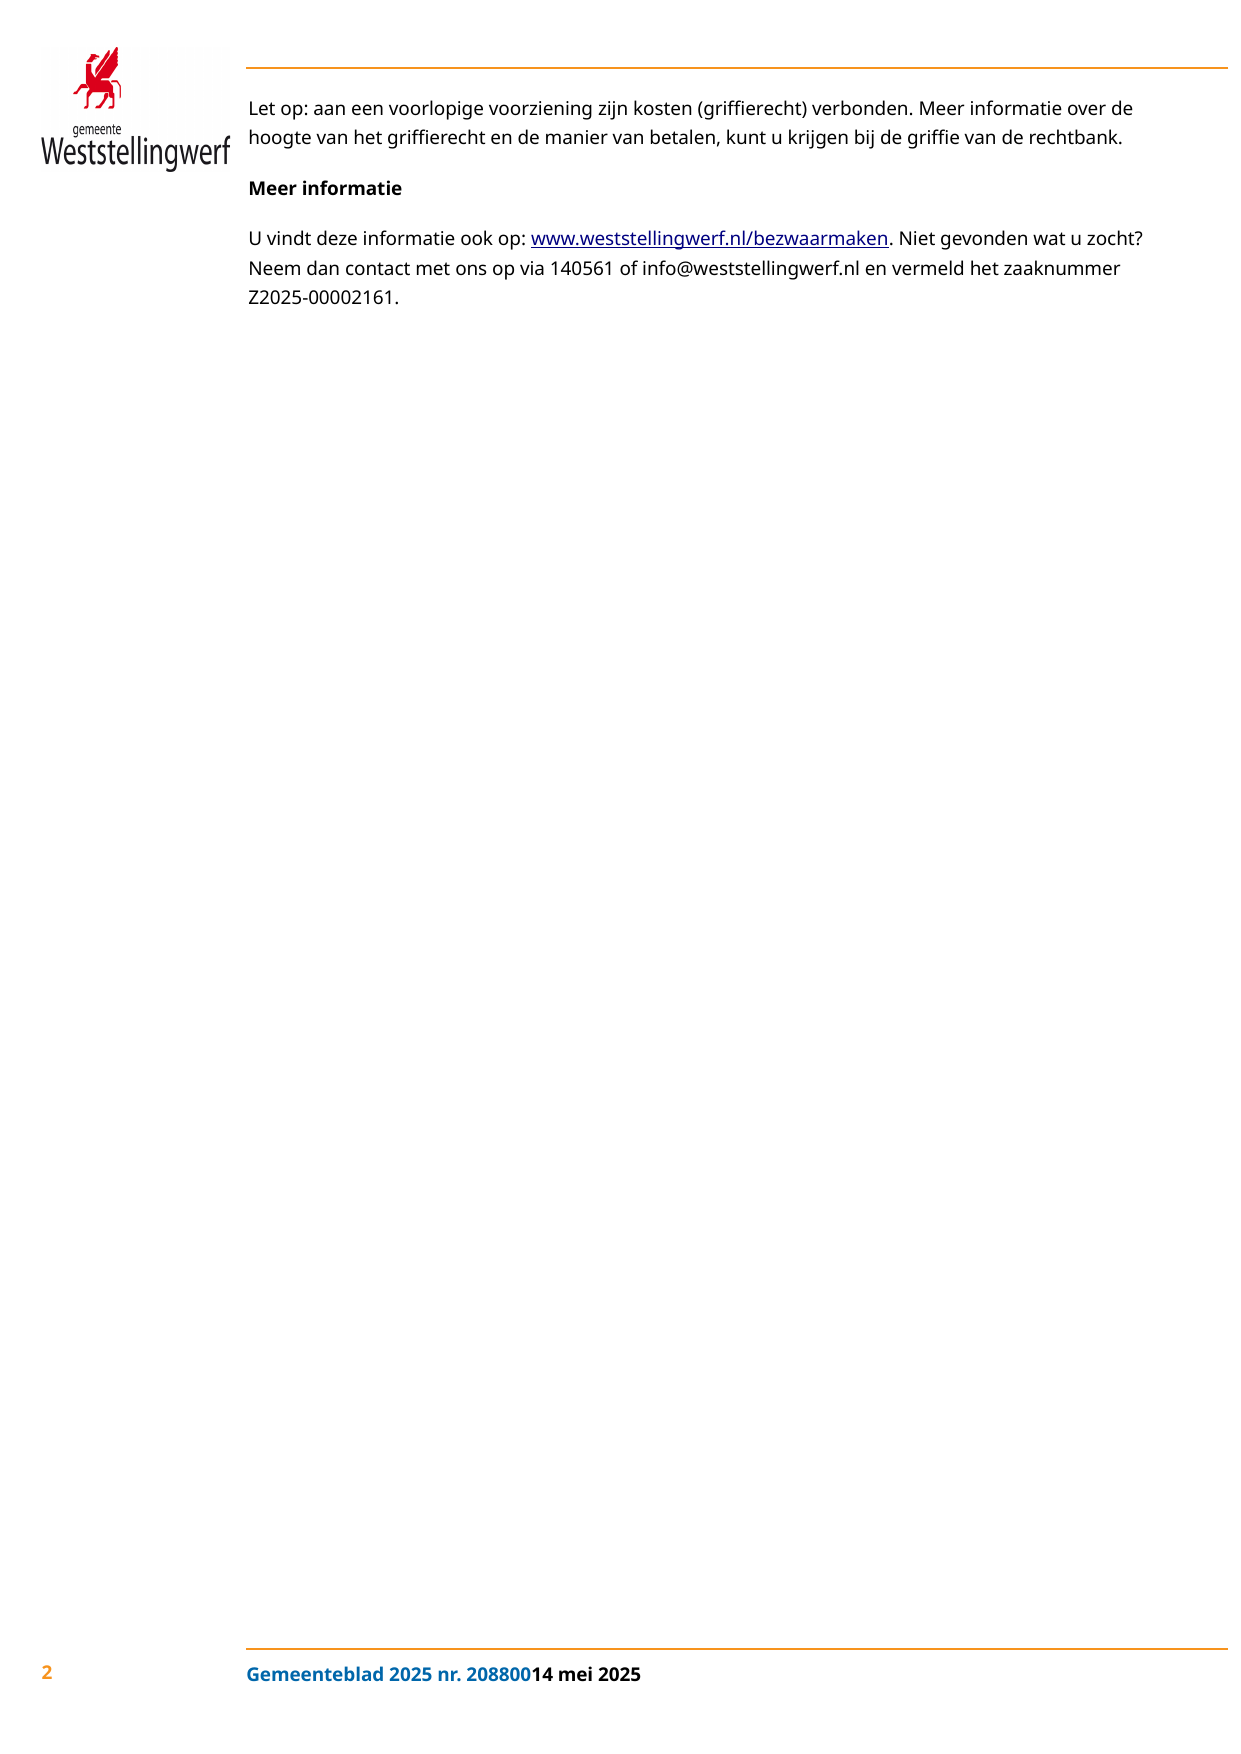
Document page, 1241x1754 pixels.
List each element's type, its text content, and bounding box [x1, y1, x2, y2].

picture [41, 47, 231, 172]
text Meer informatie [248, 175, 1152, 201]
text U vindt deze informatie ook op: www.weststellingwerf.nl/bezwaarmaken. Niet gevonden wat u zocht? Neem dan contact met ons op via 140561 of info@weststellingwerf.nl en vermeld het zaaknummer Z2025-00002161. [248, 225, 1152, 310]
text Let op: aan een voorlopige voorziening zijn kosten (griffierecht) verbonden. Meer informatie over de hoogte van het griffierecht en de manier van betalen, kunt u krijgen bij de griffie van de rechtbank. [248, 95, 1152, 150]
